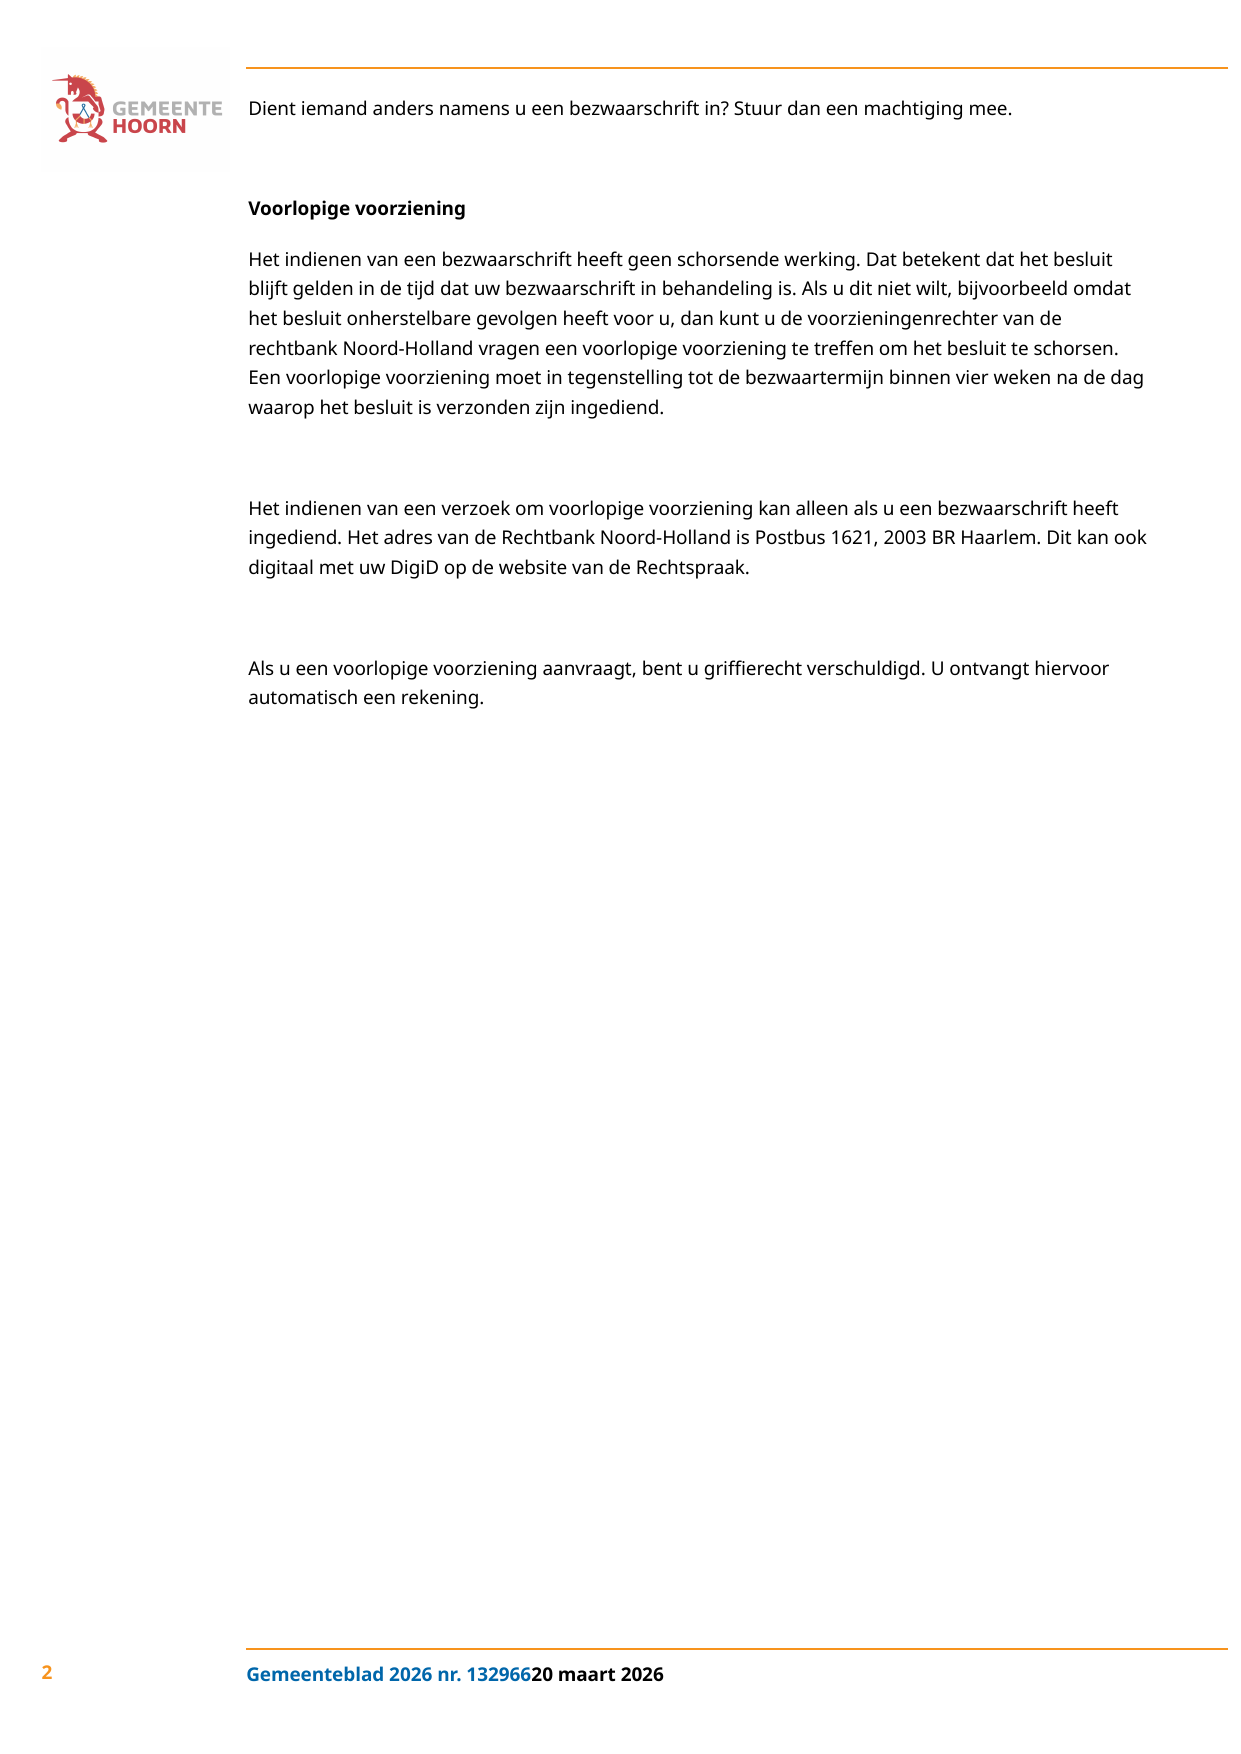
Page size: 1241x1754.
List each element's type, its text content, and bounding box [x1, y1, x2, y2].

text Dient iemand anders namens u een bezwaarschrift in? Stuur dan een machtiging mee. [248, 95, 1152, 121]
text Het indienen van een bezwaarschrift heeft geen schorsende werking. Dat betekent dat het besluit blijft gelden in de tijd dat uw bezwaarschrift in behandeling is. Als u dit niet wilt, bijvoorbeeld omdat het besluit onherstelbare gevolgen heeft voor u, dan kunt u de voorzieningenrechter van de rechtbank Noord-Holland vragen een voorlopige voorziening te treffen om het besluit te schorsen. Een voorlopige voorziening moet in tegenstelling tot de bezwaartermijn binnen vier weken na de dag waarop het besluit is verzonden zijn ingediend. [248, 246, 1152, 420]
picture [41, 47, 231, 172]
text Voorlopige voorziening [248, 196, 1152, 221]
text Het indienen van een verzoek om voorlopige voorziening kan alleen als u een bezwaarschrift heeft ingediend. Het adres van de Rechtbank Noord-Holland is Postbus 1621, 2003 BR Haarlem. Dit kan ook digitaal met uw DigiD op de website van de Rechtspraak. [248, 495, 1152, 580]
text Als u een voorlopige voorziening aanvraagt, bent u griffierecht verschuldigd. U ontvangt hiervoor automatisch een rekening. [248, 655, 1152, 710]
